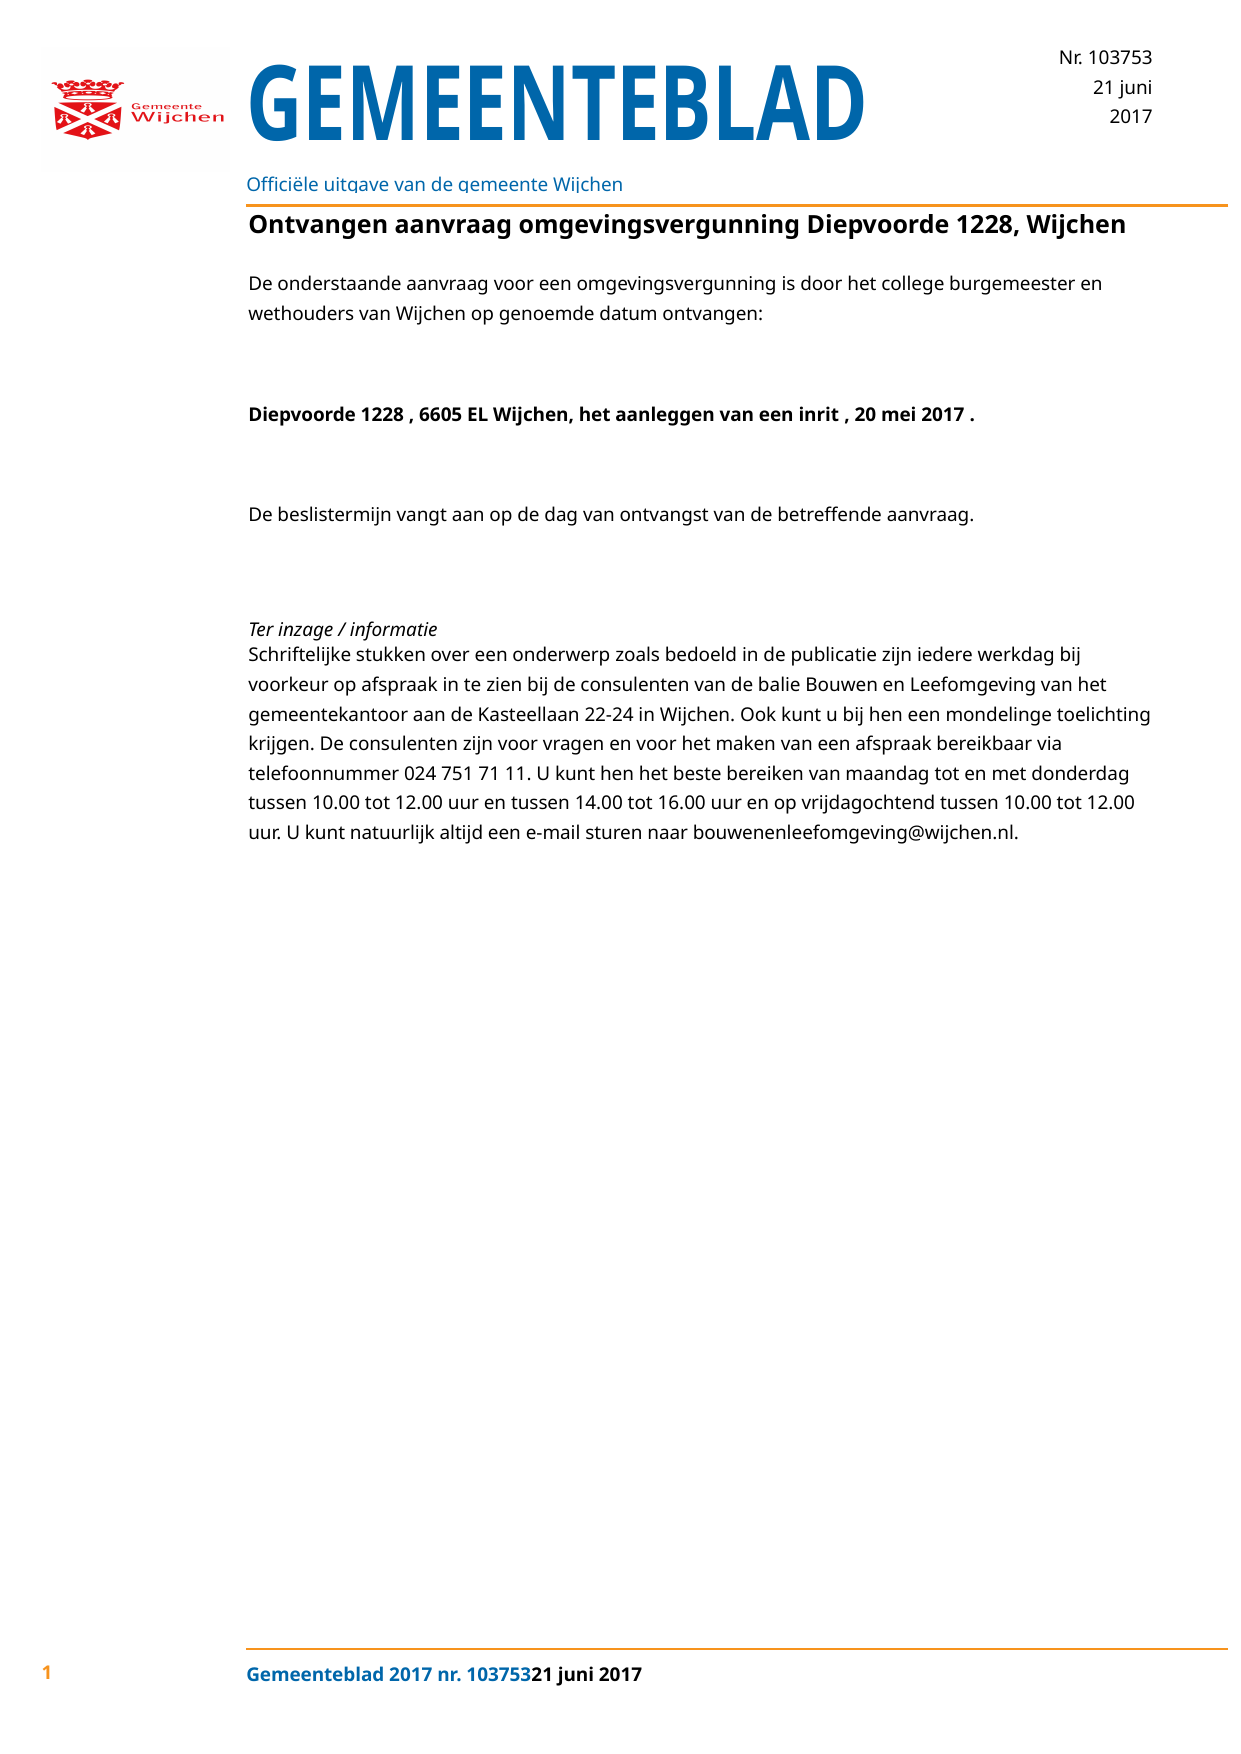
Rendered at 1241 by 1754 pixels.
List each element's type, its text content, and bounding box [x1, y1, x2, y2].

text Diepvoorde 1228 , 6605 EL Wijchen, het aanleggen van een inrit , 20 mei 2017 . [248, 401, 1152, 426]
text De beslistermijn vangt aan op de dag van ontvangst van de betreffende aanvraag. [248, 502, 1152, 527]
picture [41, 47, 231, 172]
text De onderstaande aanvraag voor een omgevingsvergunning is door het college burgemeester en wethouders van Wijchen op genoemde datum ontvangen: [248, 270, 1152, 326]
text Schriftelijke stukken over een onderwerp zoals bedoeld in de publicatie zijn iedere werkdag bij voorkeur op afspraak in te zien bij de consulenten van de balie Bouwen en Leefomgeving van het gemeentekantoor aan de Kasteellaan 22-24 in Wijchen. Ook kunt u bij hen een mondelinge toelichting krijgen. De consulenten zijn voor vragen en voor het maken van een afspraak bereikbaar via telefoonnummer 024 751 71 11. U kunt hen het beste bereiken van maandag tot en met donderdag tussen 10.00 tot 12.00 uur en tussen 14.00 tot 16.00 uur en op vrijdagochtend tussen 10.00 tot 12.00 uur. U kunt natuurlijk altijd een e-mail sturen naar bouwenenleefomgeving@wijchen.nl. [248, 642, 1152, 845]
text Ter inzage / informatie [248, 616, 1152, 642]
text Ontvangen aanvraag omgevingsvergunning Diepvoorde 1228, Wijchen [248, 207, 1152, 241]
